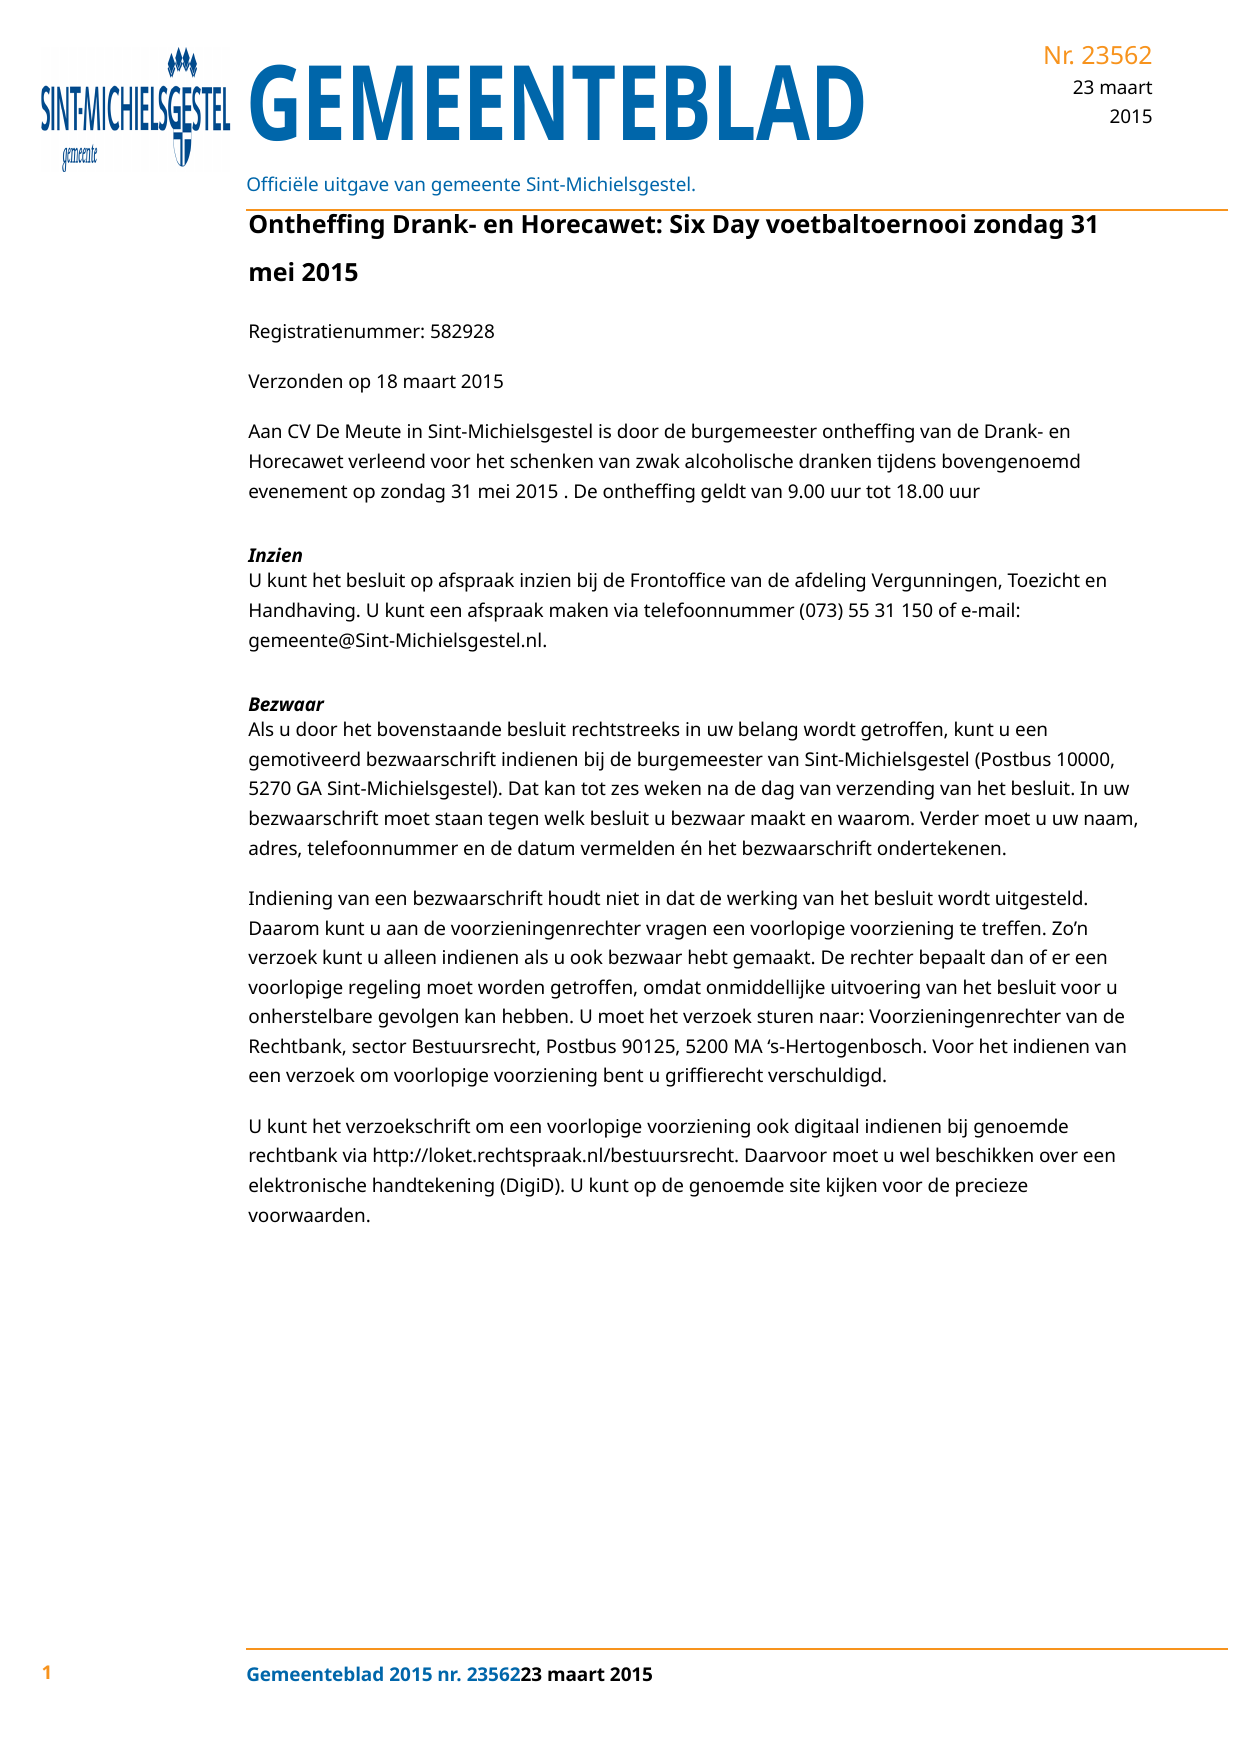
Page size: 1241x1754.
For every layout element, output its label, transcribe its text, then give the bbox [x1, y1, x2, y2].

text Ontheffing Drank- en Horecawet: Six Day voetbaltoernooi zondag 31 mei 2015 [248, 211, 1152, 288]
text Als u door het bovenstaande besluit rechtstreeks in uw belang wordt getroffen, kunt u een gemotiveerd bezwaarschrift indienen bij de burgemeester van Sint-Michielsgestel (Postbus 10000, 5270 GA Sint-Michielsgestel). Dat kan tot zes weken na de dag van verzending van het besluit. In uw bezwaarschrift moet staan tegen welk besluit u bezwaar maakt en waarom. Verder moet u uw naam, adres, telefoonnummer en de datum vermelden én het bezwaarschrift ondertekenen. [248, 716, 1152, 861]
text U kunt het besluit op afspraak inzien bij de Frontoffice van de afdeling Vergunningen, Toezicht en Handhaving. U kunt een afspraak maken via telefoonnummer (073) 55 31 150 of e-mail: gemeente@Sint-Michielsgestel.nl. [248, 568, 1152, 652]
text Registratienummer: 582928 [248, 318, 1152, 344]
text Aan CV De Meute in Sint-Michielsgestel is door de burgemeester ontheffing van de Drank- en Horecawet verleend voor het schenken van zwak alcoholische dranken tijdens bovengenoemd evenement op zondag 31 mei 2015 . De ontheffing geldt van 9.00 uur tot 18.00 uur [248, 419, 1152, 504]
picture [41, 47, 231, 172]
text Inzien [248, 542, 1152, 568]
text Indiening van een bezwaarschrift houdt niet in dat de werking van het besluit wordt uitgesteld. Daarom kunt u aan de voorzieningenrechter vragen een voorlopige voorziening te treffen. Zo’n verzoek kunt u alleen indienen als u ook bezwaar hebt gemaakt. De rechter bepaalt dan of er een voorlopige regeling moet worden getroffen, omdat onmiddellijke uitvoering van het besluit voor u onherstelbare gevolgen kan hebben. U moet het verzoek sturen naar: Voorzieningenrechter van de Rechtbank, sector Bestuursrecht, Postbus 90125, 5200 MA ‘s-Hertogenbosch. Voor het indienen van een verzoek om voorlopige voorziening bent u griffierecht verschuldigd. [248, 885, 1152, 1088]
text Bezwaar [248, 691, 1152, 716]
text U kunt het verzoekschrift om een voorlopige voorziening ook digitaal indienen bij genoemde rechtbank via http://loket.rechtspraak.nl/bestuursrecht. Daarvoor moet u wel beschikken over een elektronische handtekening (DigiD). U kunt op de genoemde site kijken voor de precieze voorwaarden. [248, 1113, 1152, 1228]
text Verzonden op 18 maart 2015 [248, 368, 1152, 394]
